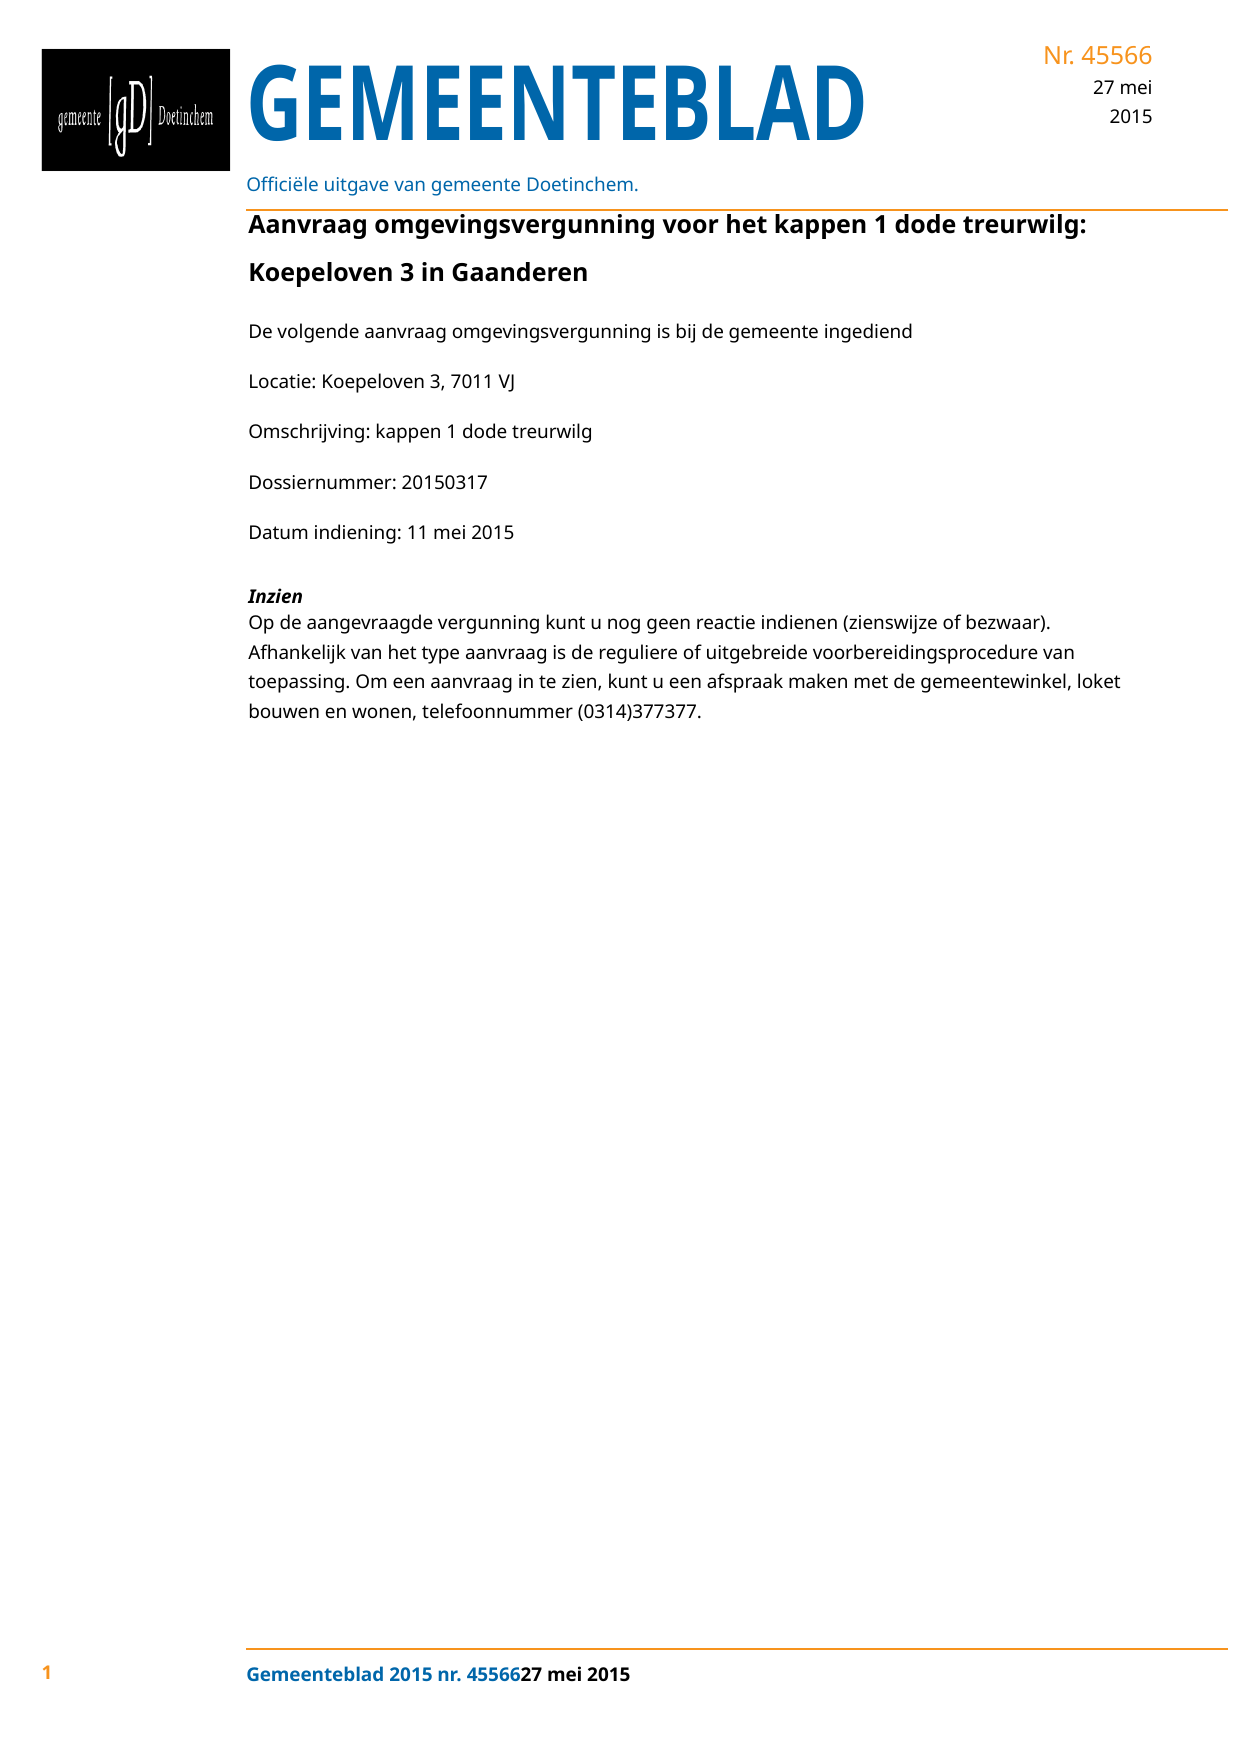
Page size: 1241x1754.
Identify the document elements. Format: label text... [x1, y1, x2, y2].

text Locatie: Koepeloven 3, 7011 VJ [248, 368, 1152, 394]
text De volgende aanvraag omgevingsvergunning is bij de gemeente ingediend [248, 318, 1152, 344]
text Dossiernummer: 20150317 [248, 469, 1152, 495]
text Op de aangevraagde vergunning kunt u nog geen reactie indienen (zienswijze of bezwaar). Afhankelijk van het type aanvraag is de reguliere of uitgebreide voorbereidingsprocedure van toepassing. Om een aanvraag in te zien, kunt u een afspraak maken met de gemeentewinkel, loket bouwen en wonen, telefoonnummer (0314)377377. [248, 609, 1152, 724]
text Datum indiening: 11 mei 2015 [248, 519, 1152, 545]
text Aanvraag omgevingsvergunning voor het kappen 1 dode treurwilg: Koepeloven 3 in Gaanderen [248, 211, 1152, 288]
text Omschrijving: kappen 1 dode treurwilg [248, 419, 1152, 444]
text Inzien [248, 583, 1152, 609]
picture [41, 47, 231, 172]
